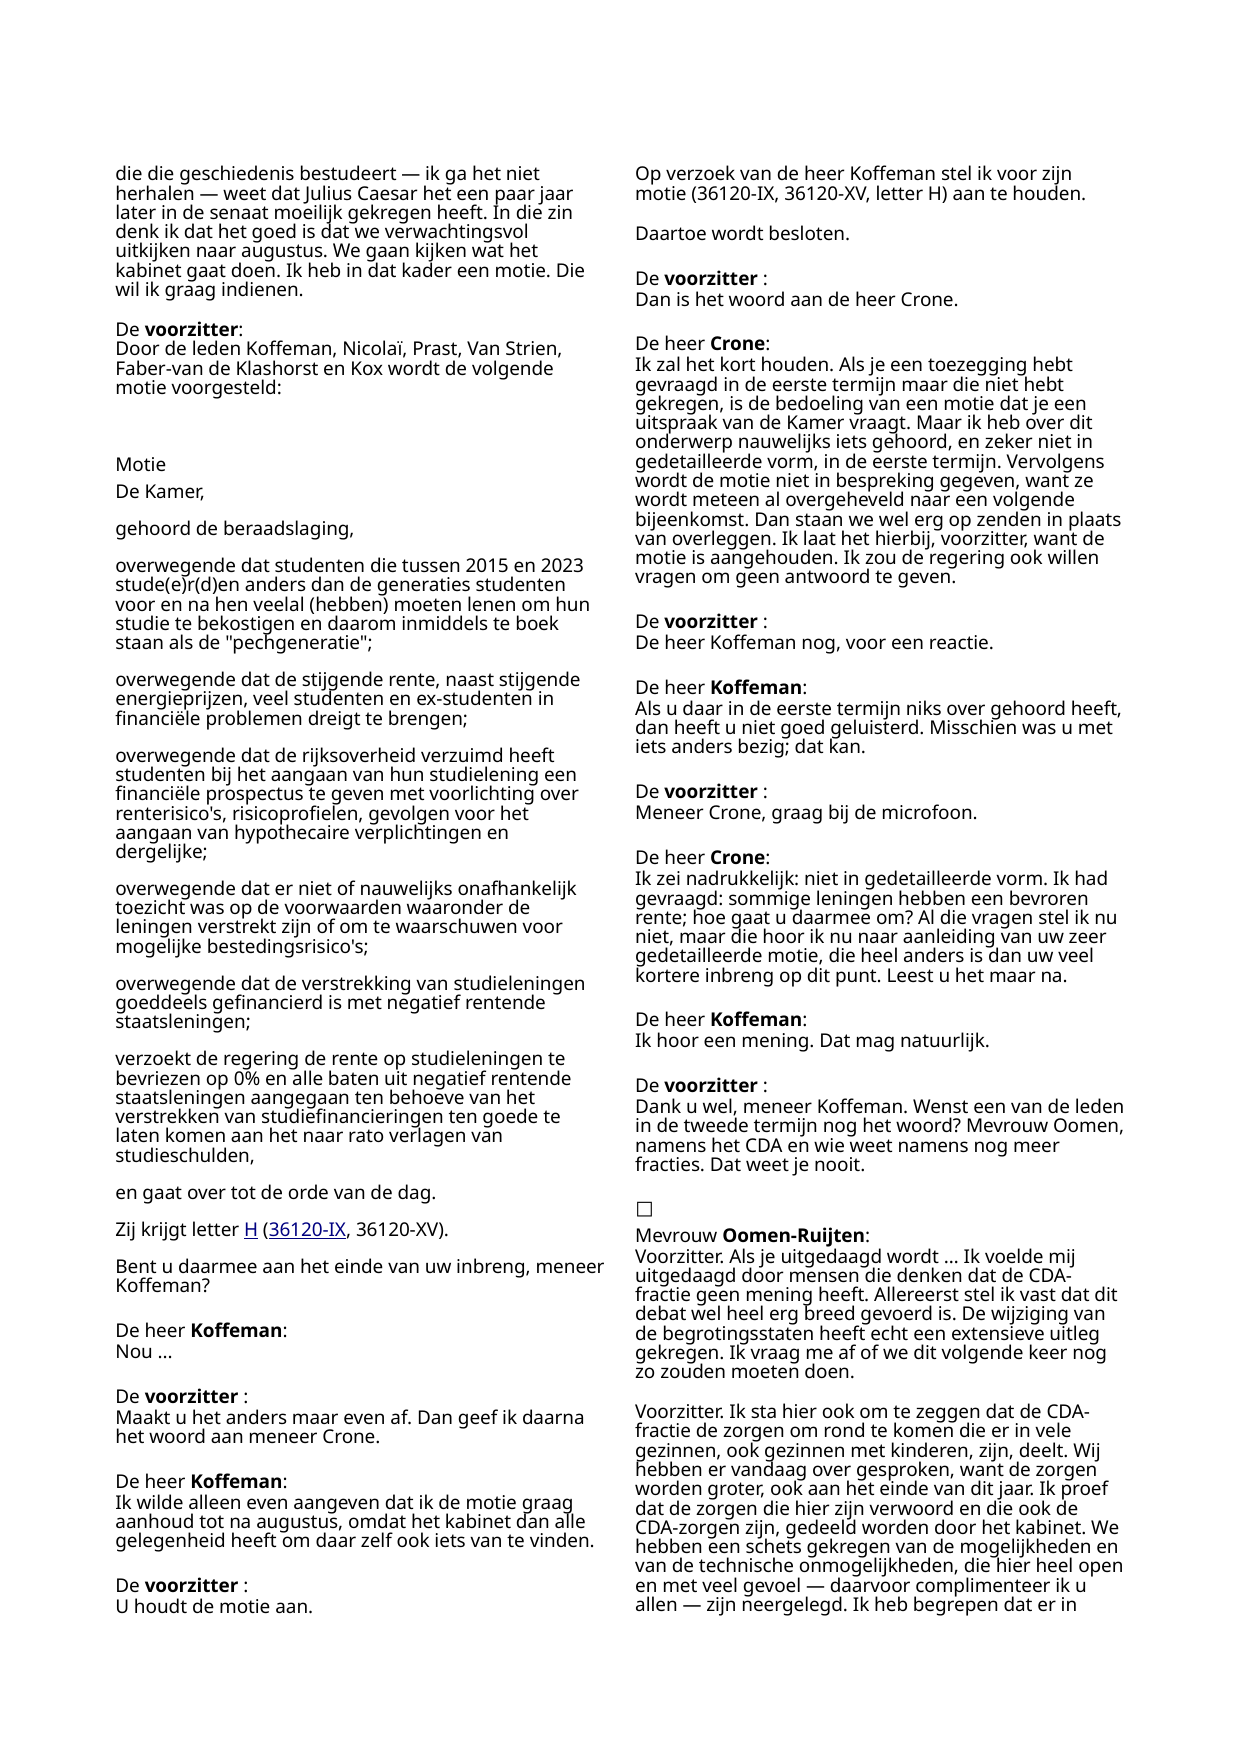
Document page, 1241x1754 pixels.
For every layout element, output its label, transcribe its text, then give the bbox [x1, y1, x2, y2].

text De voorzitter : [635, 779, 1125, 804]
text De heer Koffeman: [635, 674, 1125, 700]
text De voorzitter : [635, 608, 1125, 634]
text Voorzitter. Ik sta hier ook om te zeggen dat de CDA-fractie de zorgen om rond te komen die er in vele gezinnen, ook gezinnen met kinderen, zijn, deelt. Wij hebben er vandaag over gesproken, want de zorgen worden groter, ook aan het einde van dit jaar. Ik proef dat de zorgen die hier zijn verwoord en die ook de CDA-zorgen zijn, gedeeld worden door het kabinet. We hebben een schets gekregen van de mogelijkheden en van de technische onmogelijkheden, die hier heel open en met veel gevoel — daarvoor complimenteer ik u allen — zijn neergelegd. Ik heb begrepen dat er in [635, 1403, 1125, 1615]
text overwegende dat de verstrekking van studieleningen goeddeels gefinancierd is met negatief rentende staatsleningen; [115, 975, 605, 1033]
text De voorzitter: [115, 321, 605, 340]
text en gaat over tot de orde van de dag. [115, 1184, 605, 1203]
text Dank u wel, meneer Koffeman. Wenst een van de leden in de tweede termijn nog het woord? Mevrouw Oomen, namens het CDA en wie weet namens nog meer fracties. Dat weet je nooit. [635, 1098, 1125, 1175]
text Ik zei nadrukkelijk: niet in gedetailleerde vorm. Ik had gevraagd: sommige leningen hebben een bevroren rente; hoe gaat u daarmee om? Al die vragen stel ik nu niet, maar die hoor ik nu naar aanleiding van uw zeer gedetailleerde motie, die heel anders is dan uw veel kortere inbreng op dit punt. Leest u het maar na. [635, 870, 1125, 986]
text De heer Koffeman nog, voor een reactie. [635, 634, 1125, 653]
text overwegende dat er niet of nauwelijks onafhankelijk toezicht was op de voorwaarden waaronder de leningen verstrekt zijn of om te waarschuwen voor mogelijke bestedingsrisico's; [115, 880, 605, 957]
text Mevrouw Oomen-Ruijten: [635, 1222, 1125, 1248]
text De voorzitter : [115, 1383, 605, 1409]
text Voorzitter. Als je uitgedaagd wordt … Ik voelde mij uitgedaagd door mensen die denken dat de CDA-fractie geen mening heeft. Allereerst stel ik vast dat dit debat wel heel erg breed gevoerd is. De wijziging van de begrotingsstaten heeft echt een extensieve uitleg gekregen. Ik vraag me af of we dit volgende keer nog zo zouden moeten doen. [635, 1248, 1125, 1382]
text U houdt de motie aan. [115, 1598, 605, 1617]
text De heer Koffeman: [635, 1007, 1125, 1032]
text Als u daar in de eerste termijn niks over gehoord heeft, dan heeft u niet goed geluisterd. Misschien was u met iets anders bezig; dat kan. [635, 700, 1125, 758]
text Ik wilde alleen even aangeven dat ik de motie graag aanhoud tot na augustus, omdat het kabinet dan alle gelegenheid heeft om daar zelf ook iets van te vinden. [115, 1494, 605, 1552]
text die die geschiedenis bestudeert — ik ga het niet herhalen — weet dat Julius Caesar het een paar jaar later in de senaat moeilijk gekregen heeft. In die zin denk ik dat het goed is dat we verwachtingsvol uitkijken naar augustus. We gaan kijken wat het kabinet gaat doen. Ik heb in dat kader een motie. Die wil ik graag indienen. [115, 165, 605, 300]
text Door de leden Koffeman, Nicolaï, Prast, Van Strien, Faber-van de Klashorst en Kox wordt de volgende motie voorgesteld: [115, 340, 605, 398]
text Meneer Crone, graag bij de microfoon. [635, 804, 1125, 824]
text Op verzoek van de heer Koffeman stel ik voor zijn motie (36120-IX, 36120-XV, letter H) aan te houden. [635, 165, 1125, 204]
text De heer Crone: [635, 331, 1125, 356]
text De Kamer, [115, 483, 605, 502]
text Bent u daarmee aan het einde van uw inbreng, meneer Koffeman? [115, 1258, 605, 1296]
text Nou ... [115, 1343, 605, 1362]
text Dan is het woord aan de heer Crone. [635, 291, 1125, 310]
text Ik zal het kort houden. Als je een toezegging hebt gevraagd in de eerste termijn maar die niet hebt gekregen, is de bedoeling van een motie dat je een uitspraak van de Kamer vraagt. Maar ik heb over dit onderwerp nauwelijks iets gehoord, en zeker niet in gedetailleerde vorm, in de eerste termijn. Vervolgens wordt de motie niet in bespreking gegeven, want ze wordt meteen al overgeheveld naar een volgende bijeenkomst. Dan staan we wel erg op zenden in plaats van overleggen. Ik laat het hierbij, voorzitter, want de motie is aangehouden. Ik zou de regering ook willen vragen om geen antwoord te geven. [635, 356, 1125, 588]
text De voorzitter : [115, 1572, 605, 1598]
text overwegende dat studenten die tussen 2015 en 2023 stude(e)r(d)en anders dan de generaties studenten voor en na hen veelal (hebben) moeten lenen om hun studie te bekostigen en daarom inmiddels te boek staan als de "pechgeneratie"; [115, 557, 605, 653]
text Daartoe wordt besloten. [635, 225, 1125, 244]
text De voorzitter : [635, 265, 1125, 291]
text ⬜ [635, 1196, 1125, 1222]
text Zij krijgt letter H (36120-IX, 36120-XV). [115, 1221, 605, 1240]
text verzoekt de regering de rente op studieleningen te bevriezen op 0% en alle baten uit negatief rentende staatsleningen aangegaan ten behoeve van het verstrekken van studiefinancieringen ten goede te laten komen aan het naar rato verlagen van studieschulden, [115, 1050, 605, 1166]
text overwegende dat de stijgende rente, naast stijgende energieprijzen, veel studenten en ex-studenten in financiële problemen dreigt te brengen; [115, 671, 605, 729]
text Motie [115, 451, 605, 477]
text De voorzitter : [635, 1072, 1125, 1098]
text Ik hoor een mening. Dat mag natuurlijk. [635, 1032, 1125, 1052]
text De heer Koffeman: [115, 1317, 605, 1343]
text gehoord de beraadslaging, [115, 520, 605, 539]
text overwegende dat de rijksoverheid verzuimd heeft studenten bij het aangaan van hun studielening een financiële prospectus te geven met voorlichting over renterisico's, risicoprofielen, gevolgen voor het aangaan van hypothecaire verplichtingen en dergelijke; [115, 747, 605, 862]
text De heer Crone: [635, 844, 1125, 870]
text Maakt u het anders maar even af. Dan geef ik daarna het woord aan meneer Crone. [115, 1409, 605, 1447]
text De heer Koffeman: [115, 1468, 605, 1494]
